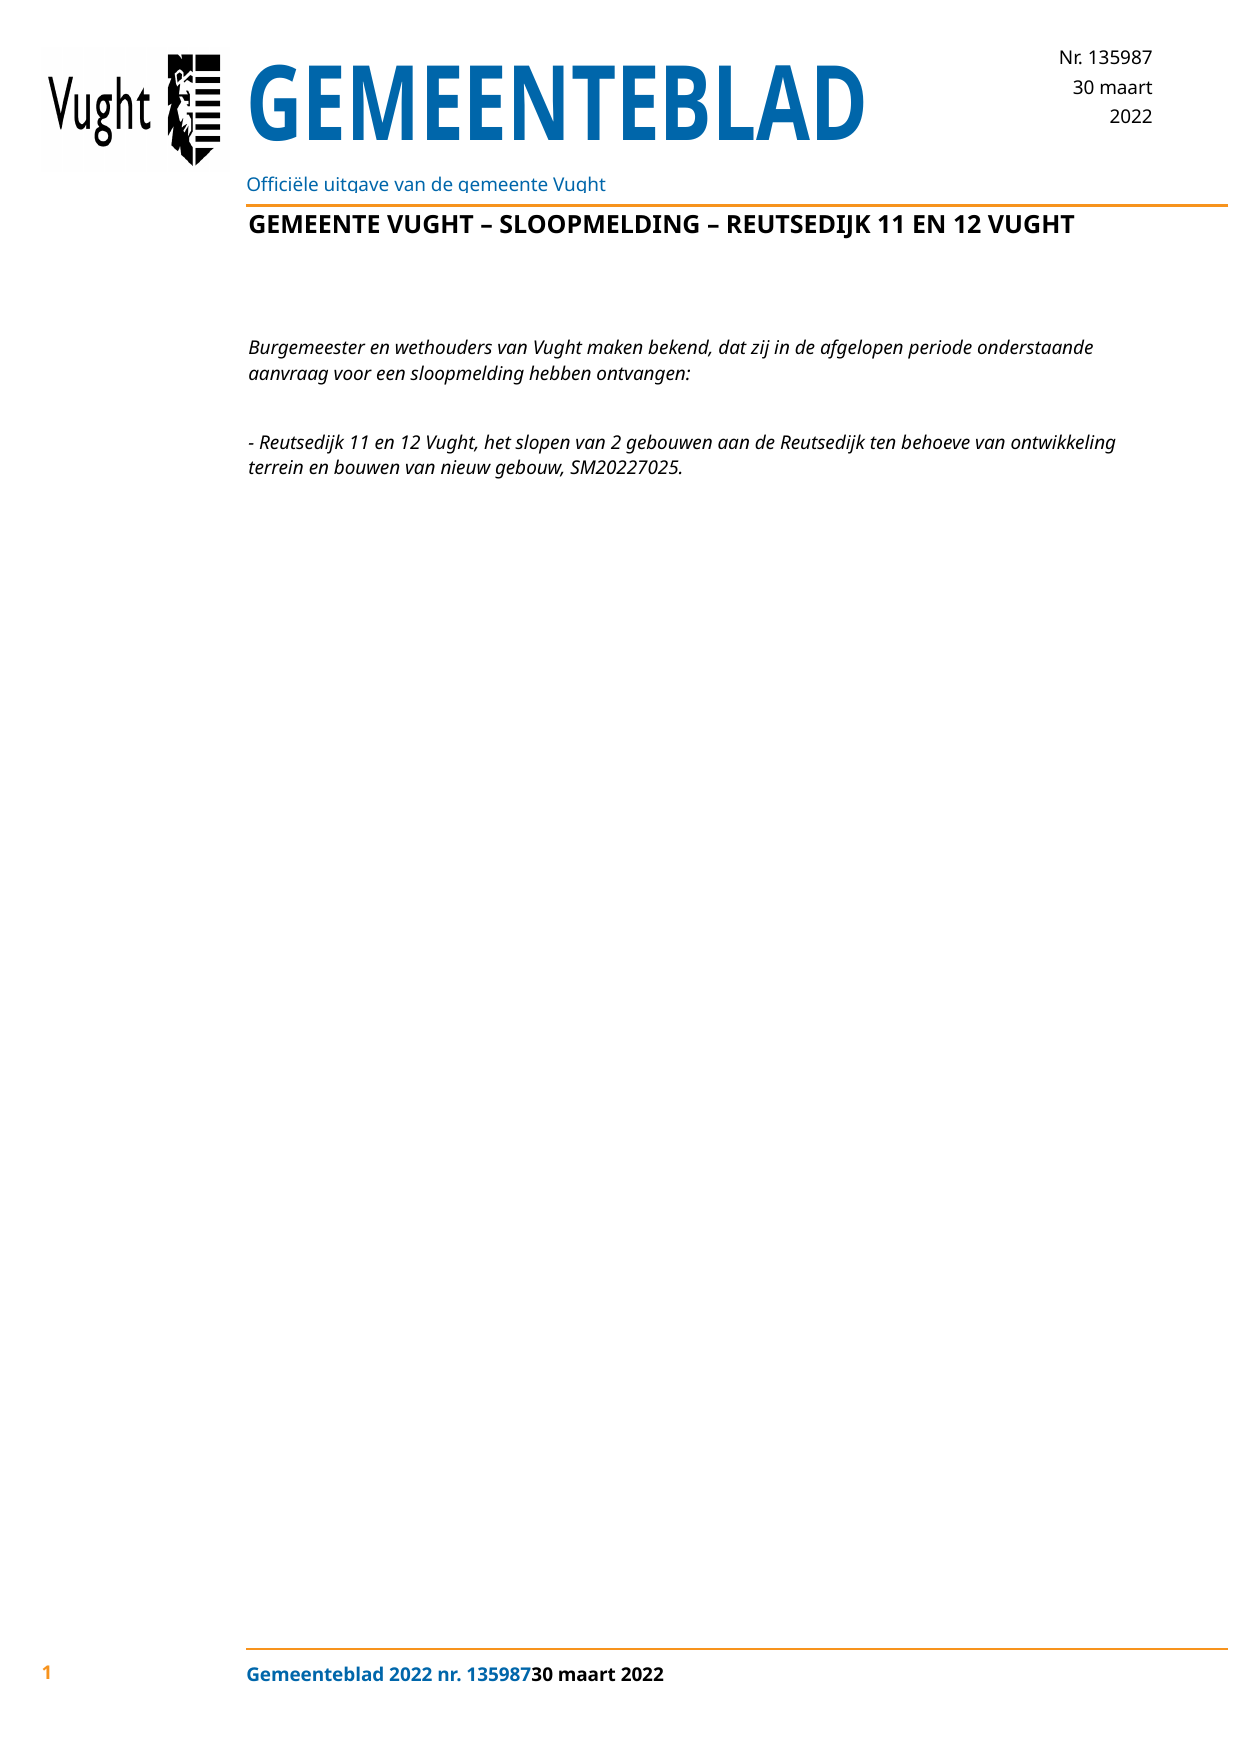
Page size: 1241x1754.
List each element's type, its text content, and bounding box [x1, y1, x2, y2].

text GEMEENTE VUGHT – SLOOPMELDING – REUTSEDIJK 11 EN 12 VUGHT [248, 207, 1152, 241]
text - Reutsedijk 11 en 12 Vught, het slopen van 2 gebouwen aan de Reutsedijk ten behoeve van ontwikkeling terrein en bouwen van nieuw gebouw, SM20227025. [248, 429, 1152, 480]
text Burgemeester en wethouders van Vught maken bekend, dat zij in de afgelopen periode onderstaande aanvraag voor een sloopmelding hebben ontvangen: [248, 334, 1152, 386]
picture [41, 47, 231, 172]
